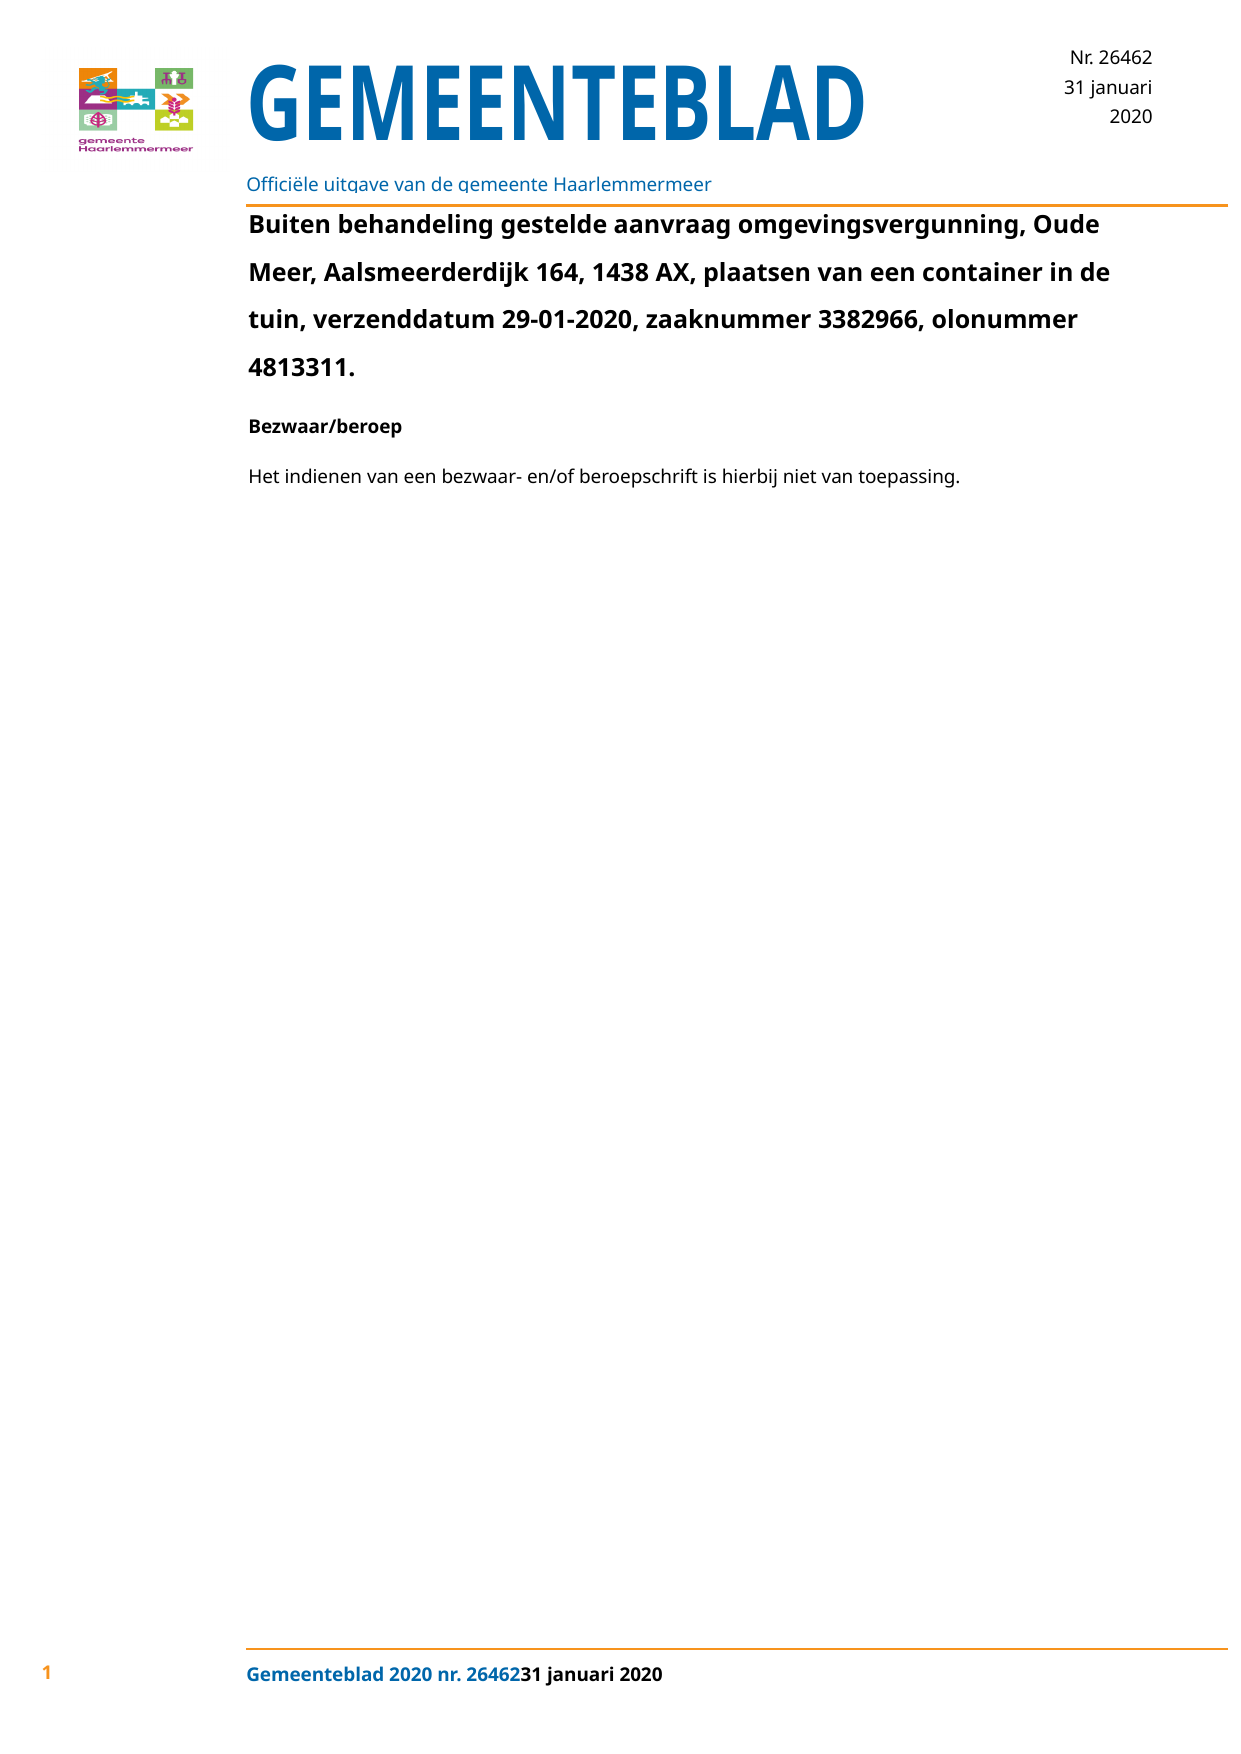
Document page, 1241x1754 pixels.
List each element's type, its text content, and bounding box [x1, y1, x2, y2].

text Bezwaar/beroep [248, 413, 1152, 439]
text Buiten behandeling gestelde aanvraag omgevingsvergunning, Oude Meer, Aalsmeerderdijk 164, 1438 AX, plaatsen van een container in de tuin, verzenddatum 29-01-2020, zaaknummer 3382966, olonummer 4813311. [248, 207, 1152, 384]
picture [41, 47, 231, 172]
text Het indienen van een bezwaar- en/of beroepschrift is hierbij niet van toepassing. [248, 463, 1152, 489]
